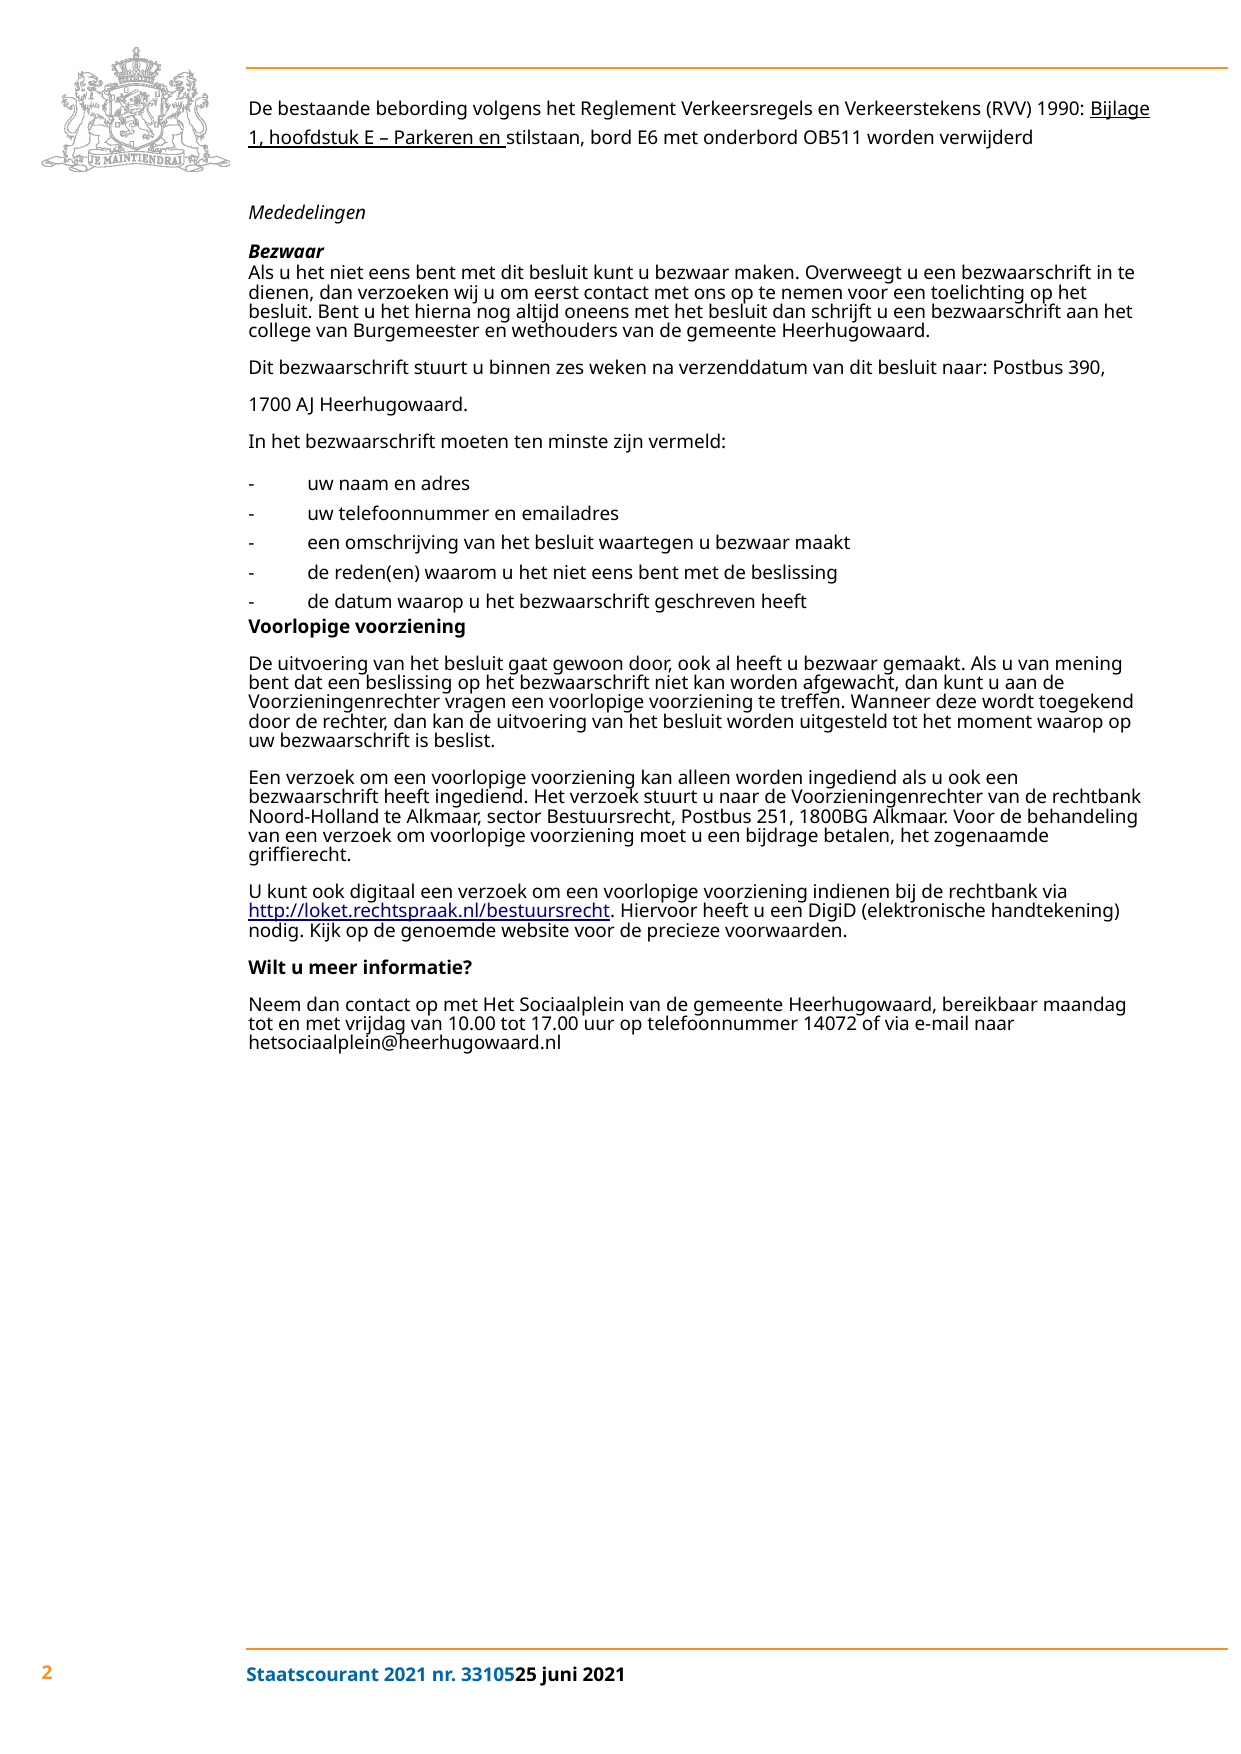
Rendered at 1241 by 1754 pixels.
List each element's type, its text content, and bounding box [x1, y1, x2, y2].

text Dit bezwaarschrift stuurt u binnen zes weken na verzenddatum van dit besluit naar: Postbus 390, [248, 359, 1152, 378]
text De bestaande bebording volgens het Reglement Verkeersregels en Verkeerstekens (RVV) 1990: Bijlage 1, hoofdstuk E – Parkeren en stilstaan, bord E6 met onderbord OB511 worden verwijderd [248, 95, 1152, 150]
list uw telefoonnummer en emailadres [248, 500, 1152, 525]
list de datum waarop u het bezwaarschrift geschreven heeft [248, 588, 1152, 614]
text Een verzoek om een voorlopige voorziening kan alleen worden ingediend als u ook een bezwaarschrift heeft ingediend. Het verzoek stuurt u naar de Voorzieningenrechter van de rechtbank Noord-Holland te Alkmaar, sector Bestuursrecht, Postbus 251, 1800BG Alkmaar. Voor de behandeling van een verzoek om voorlopige voorziening moet u een bijdrage betalen, het zogenaamde griffierecht. [248, 769, 1152, 865]
text U kunt ook digitaal een verzoek om een voorlopige voorziening indienen bij de rechtbank via http://loket.rechtspraak.nl/bestuursrecht. Hiervoor heeft u een DigiD (elektronische handtekening) nodig. Kijk op de genoemde website voor de precieze voorwaarden. [248, 883, 1152, 941]
text 1700 AJ Heerhugowaard. [248, 396, 1152, 415]
list een omschrijving van het besluit waartegen u bezwaar maakt [248, 529, 1152, 555]
text Wilt u meer informatie? [248, 959, 1152, 978]
text Bezwaar [248, 239, 1152, 264]
picture [41, 47, 231, 172]
text Mededelingen [248, 199, 1152, 225]
text Als u het niet eens bent met dit besluit kunt u bezwaar maken. Overweegt u een bezwaarschrift in te dienen, dan verzoeken wij u om eerst contact met ons op te nemen voor een toelichting op het besluit. Bent u het hierna nog altijd oneens met het besluit dan schrijft u een bezwaarschrift aan het college van Burgemeester en wethouders van de gemeente Heerhugowaard. [248, 264, 1152, 341]
list de reden(en) waarom u het niet eens bent met de beslissing [248, 559, 1152, 584]
text In het bezwaarschrift moeten ten minste zijn vermeld: [248, 433, 1152, 452]
text Voorlopige voorziening [248, 618, 1152, 637]
text Neem dan contact op met Het Sociaalplein van de gemeente Heerhugowaard, bereikbaar maandag tot en met vrijdag van 10.00 tot 17.00 uur op telefoonnummer 14072 of via e-mail naar hetsociaalplein@heerhugowaard.nl [248, 996, 1152, 1053]
text De uitvoering van het besluit gaat gewoon door, ook al heeft u bezwaar gemaakt. Als u van mening bent dat een beslissing op het bezwaarschrift niet kan worden afgewacht, dan kunt u aan de Voorzieningenrechter vragen een voorlopige voorziening te treffen. Wanneer deze wordt toegekend door de rechter, dan kan de uitvoering van het besluit worden uitgesteld tot het moment waarop op uw bezwaarschrift is beslist. [248, 655, 1152, 751]
list uw naam en adres [248, 470, 1152, 496]
